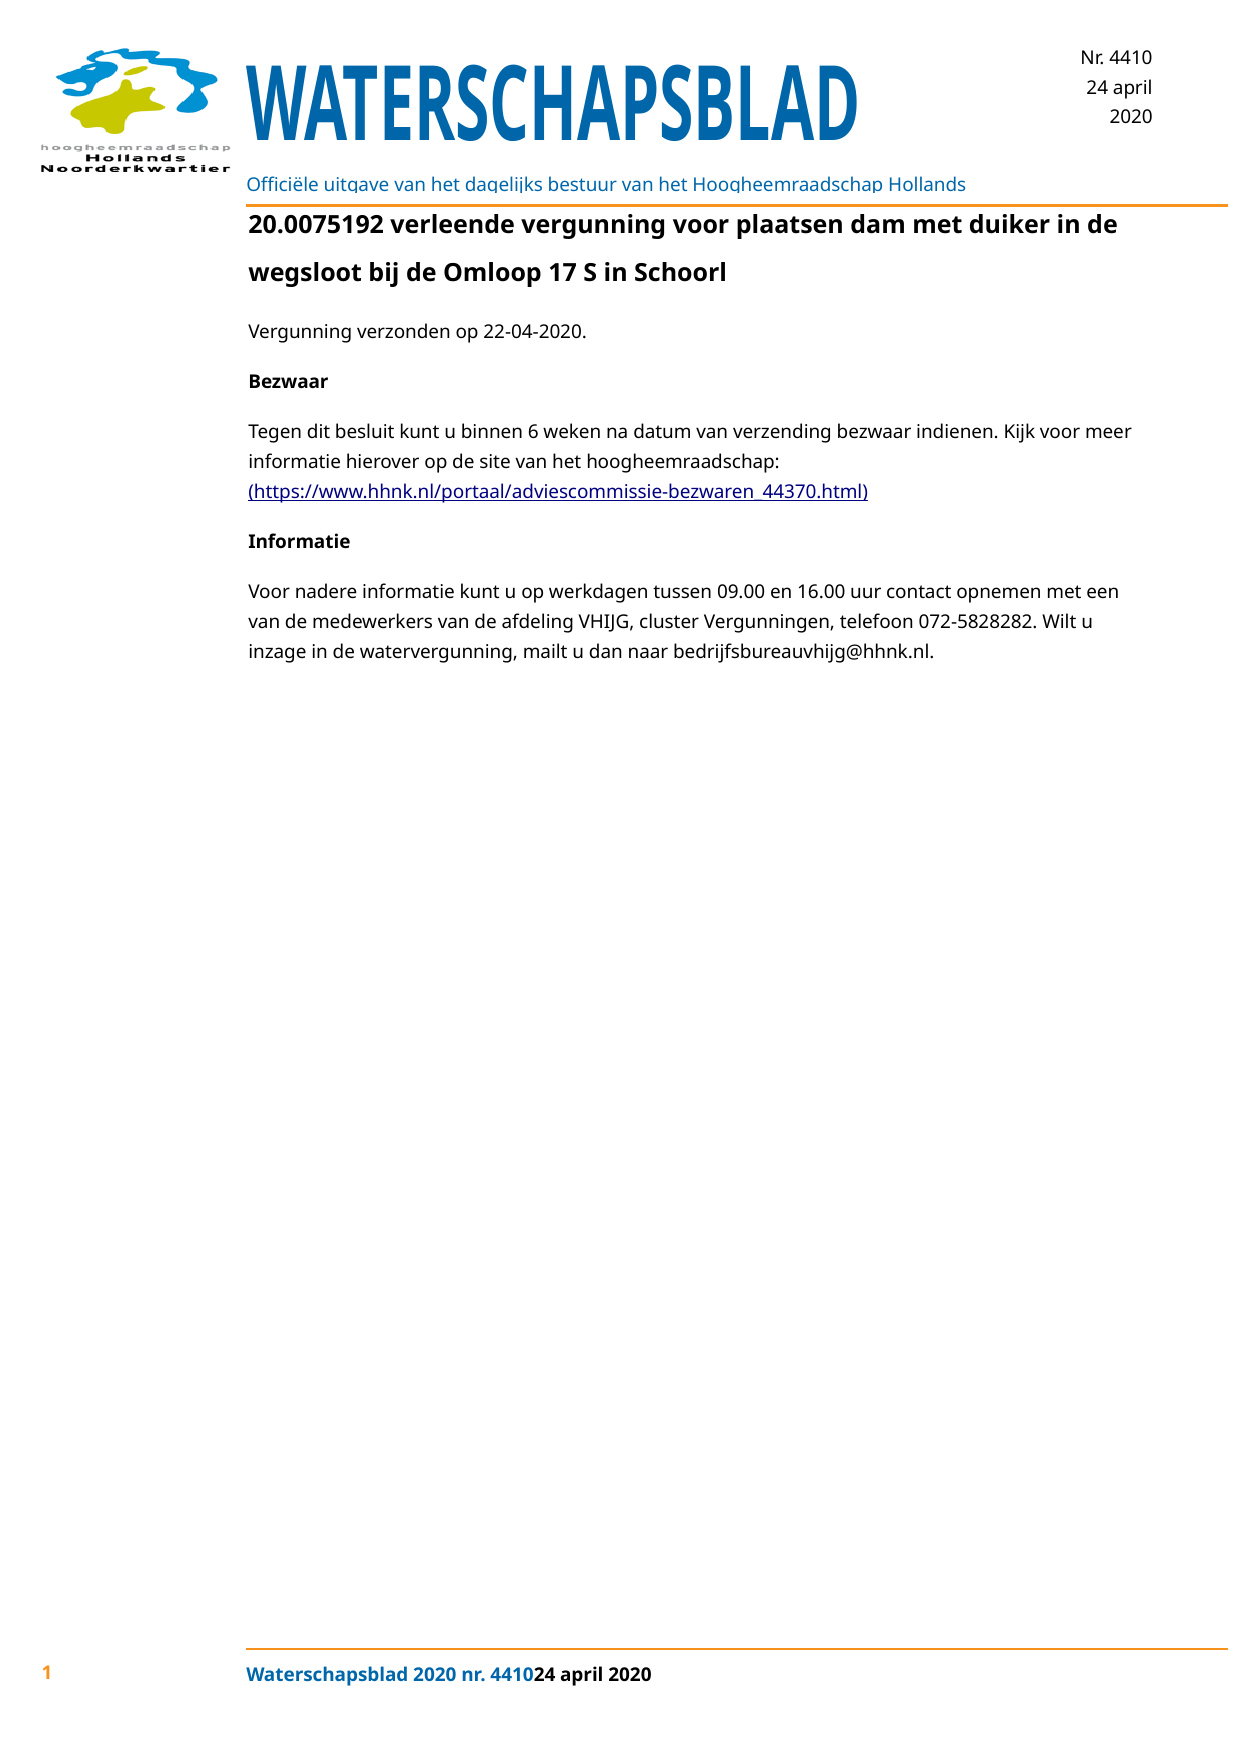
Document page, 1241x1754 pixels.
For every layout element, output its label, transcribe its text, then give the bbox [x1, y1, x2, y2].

picture [41, 47, 231, 172]
text Bezwaar [248, 368, 1152, 394]
text Informatie [248, 528, 1152, 554]
text Voor nadere informatie kunt u op werkdagen tussen 09.00 en 16.00 uur contact opnemen met een van de medewerkers van de afdeling VHIJG, cluster Vergunningen, telefoon 072-5828282. Wilt u inzage in de watervergunning, mailt u dan naar bedrijfsbureauvhijg@hhnk.nl. [248, 579, 1152, 664]
text Vergunning verzonden op 22-04-2020. [248, 318, 1152, 344]
text 20.0075192 verleende vergunning voor plaatsen dam met duiker in de wegsloot bij de Omloop 17 S in Schoorl [248, 207, 1152, 288]
text Tegen dit besluit kunt u binnen 6 weken na datum van verzending bezwaar indienen. Kijk voor meer informatie hierover op de site van het hoogheemraadschap: (https://www.hhnk.nl/portaal/adviescommissie-bezwaren_44370.html) [248, 419, 1152, 504]
